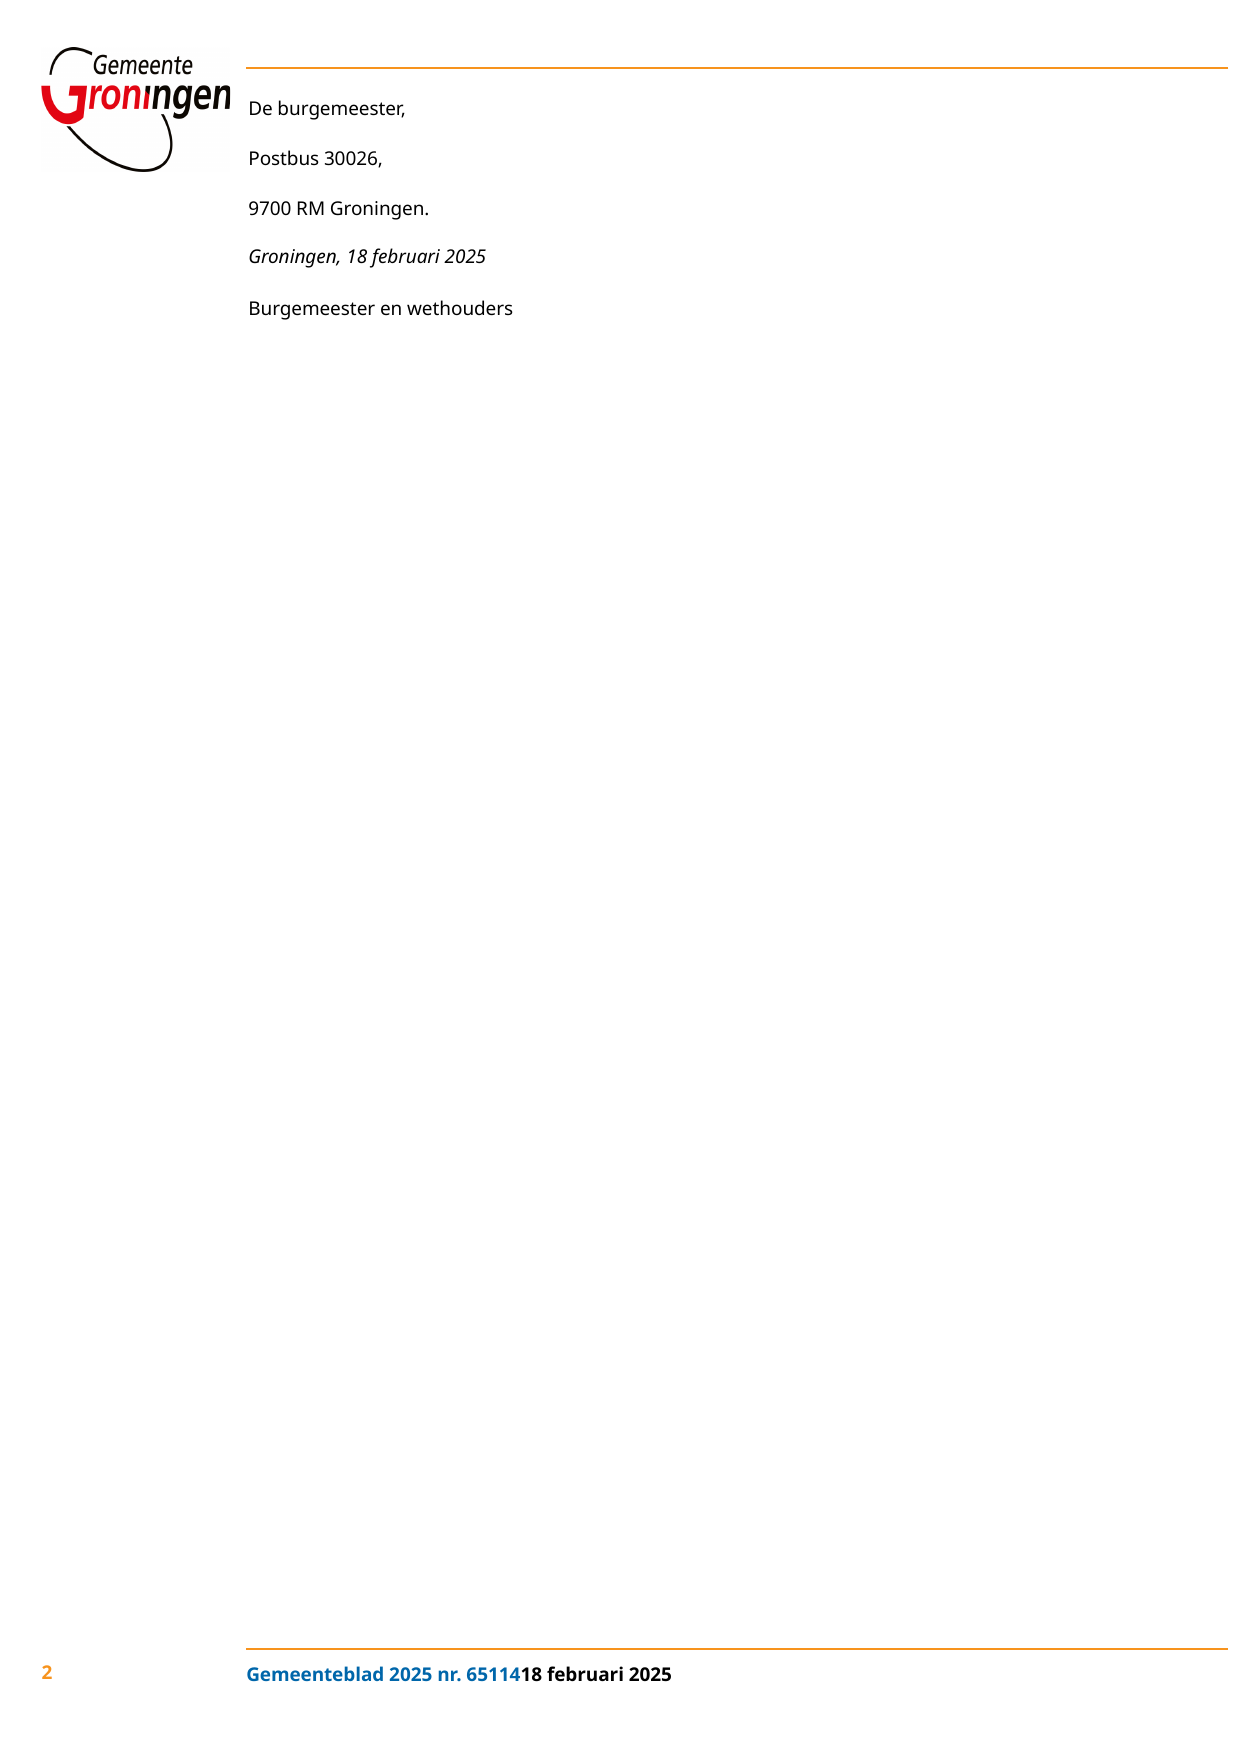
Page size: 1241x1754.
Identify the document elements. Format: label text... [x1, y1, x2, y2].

text Groningen, 18 februari 2025 [248, 243, 1152, 269]
text Postbus 30026, [248, 145, 1152, 171]
text Burgemeester en wethouders [248, 295, 1152, 321]
text De burgemeester, [248, 95, 1152, 121]
text 9700 RM Groningen. [248, 196, 1152, 221]
picture [41, 47, 231, 172]
